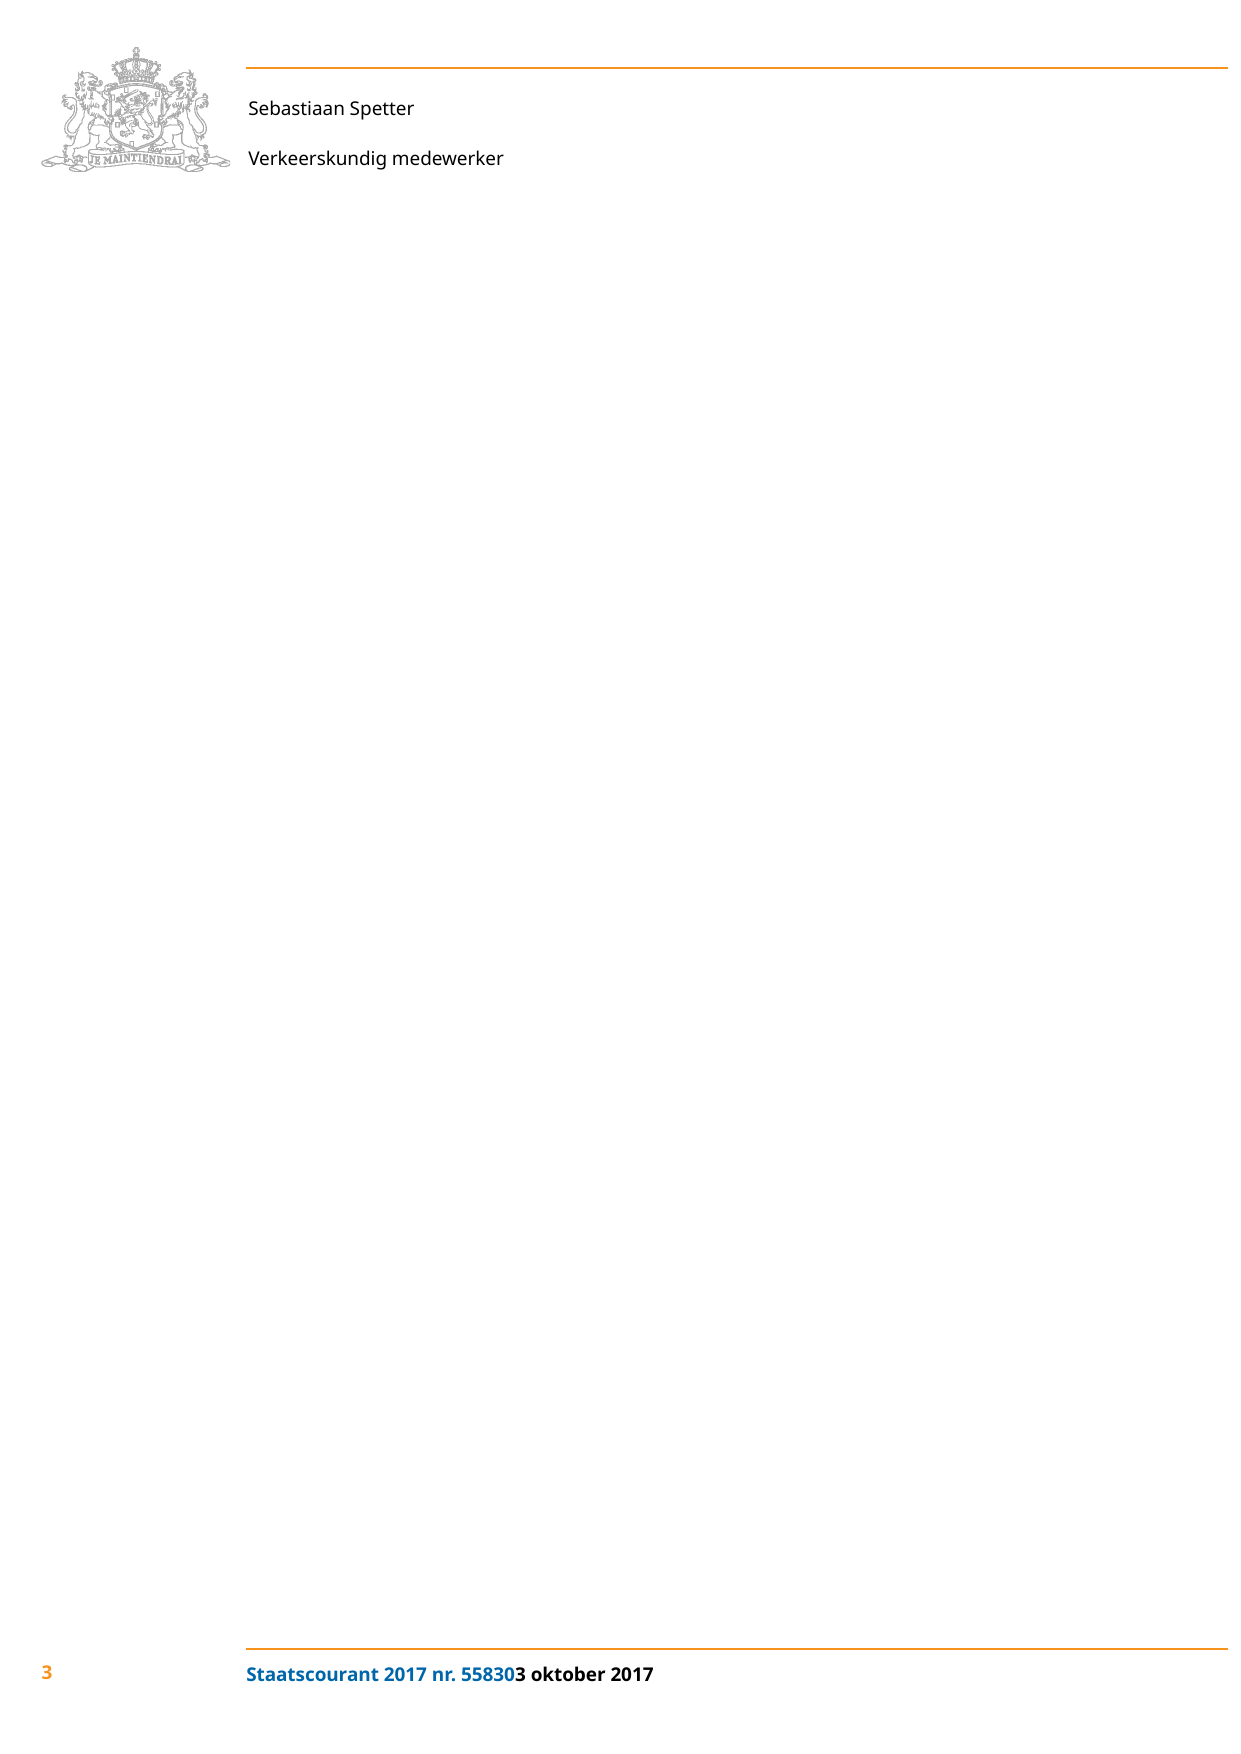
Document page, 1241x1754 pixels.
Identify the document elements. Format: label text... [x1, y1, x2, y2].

picture [41, 47, 231, 172]
text Sebastiaan Spetter [248, 95, 1152, 121]
text Verkeerskundig medewerker [248, 145, 1152, 171]
